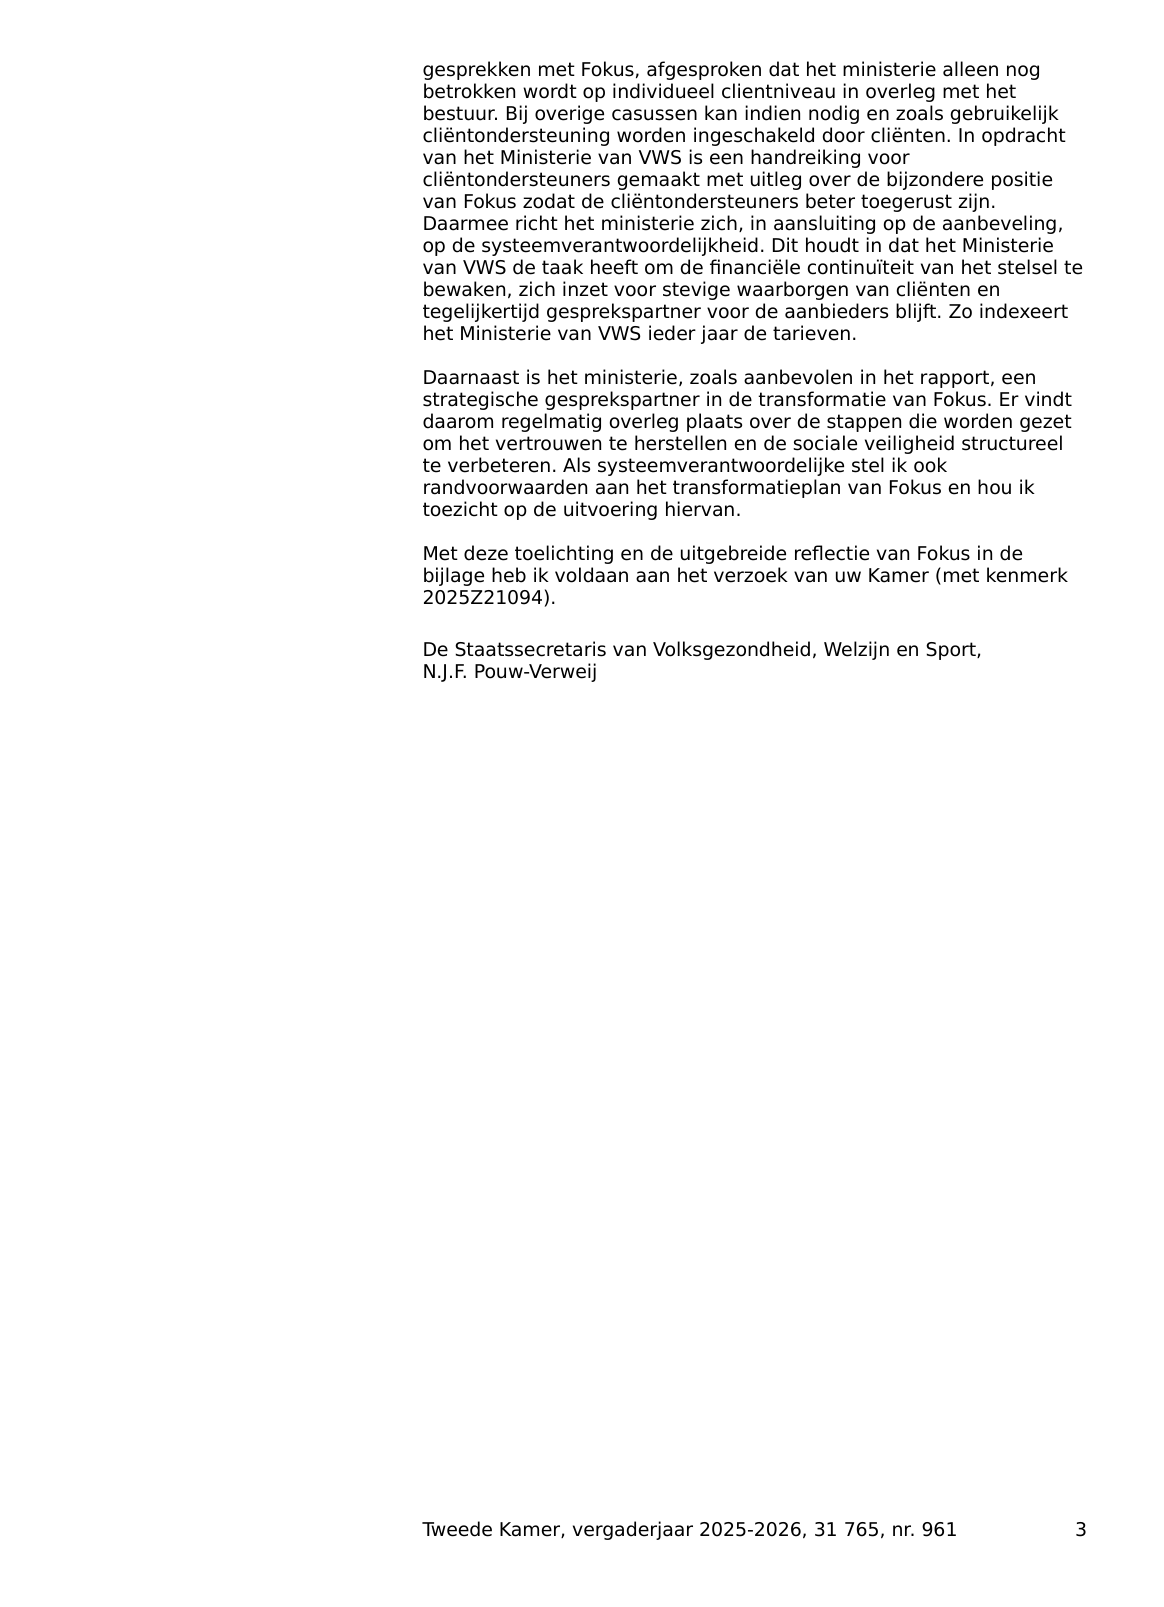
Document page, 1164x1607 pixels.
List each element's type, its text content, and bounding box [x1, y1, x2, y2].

text De Staatssecretaris van Volksgezondheid, Welzijn en Sport, N.J.F. Pouw-Verweij [422, 639, 1087, 683]
text Daarnaast is het ministerie, zoals aanbevolen in het rapport, een strategische gesprekspartner in de transformatie van Fokus. Er vindt daarom regelmatig overleg plaats over de stappen die worden gezet om het vertrouwen te herstellen en de sociale veiligheid structureel te verbeteren. Als systeemverantwoordelijke stel ik ook randvoorwaarden aan het transformatieplan van Fokus en hou ik toezicht op de uitvoering hiervan. [422, 367, 1087, 521]
text Met deze toelichting en de uitgebreide reflectie van Fokus in de bijlage heb ik voldaan aan het verzoek van uw Kamer (met kenmerk 2025Z21094). [422, 543, 1087, 609]
text gesprekken met Fokus, afgesproken dat het ministerie alleen nog betrokken wordt op individueel clientniveau in overleg met het bestuur. Bij overige casussen kan indien nodig en zoals gebruikelijk cliëntondersteuning worden ingeschakeld door cliënten. In opdracht van het Ministerie van VWS is een handreiking voor cliëntondersteuners gemaakt met uitleg over de bijzondere positie van Fokus zodat de cliëntondersteuners beter toegerust zijn. Daarmee richt het ministerie zich, in aansluiting op de aanbeveling, op de systeemverantwoordelijkheid. Dit houdt in dat het Ministerie van VWS de taak heeft om de financiële continuïteit van het stelsel te bewaken, zich inzet voor stevige waarborgen van cliënten en tegelijkertijd gesprekspartner voor de aanbieders blijft. Zo indexeert het Ministerie van VWS ieder jaar de tarieven. [422, 59, 1087, 345]
